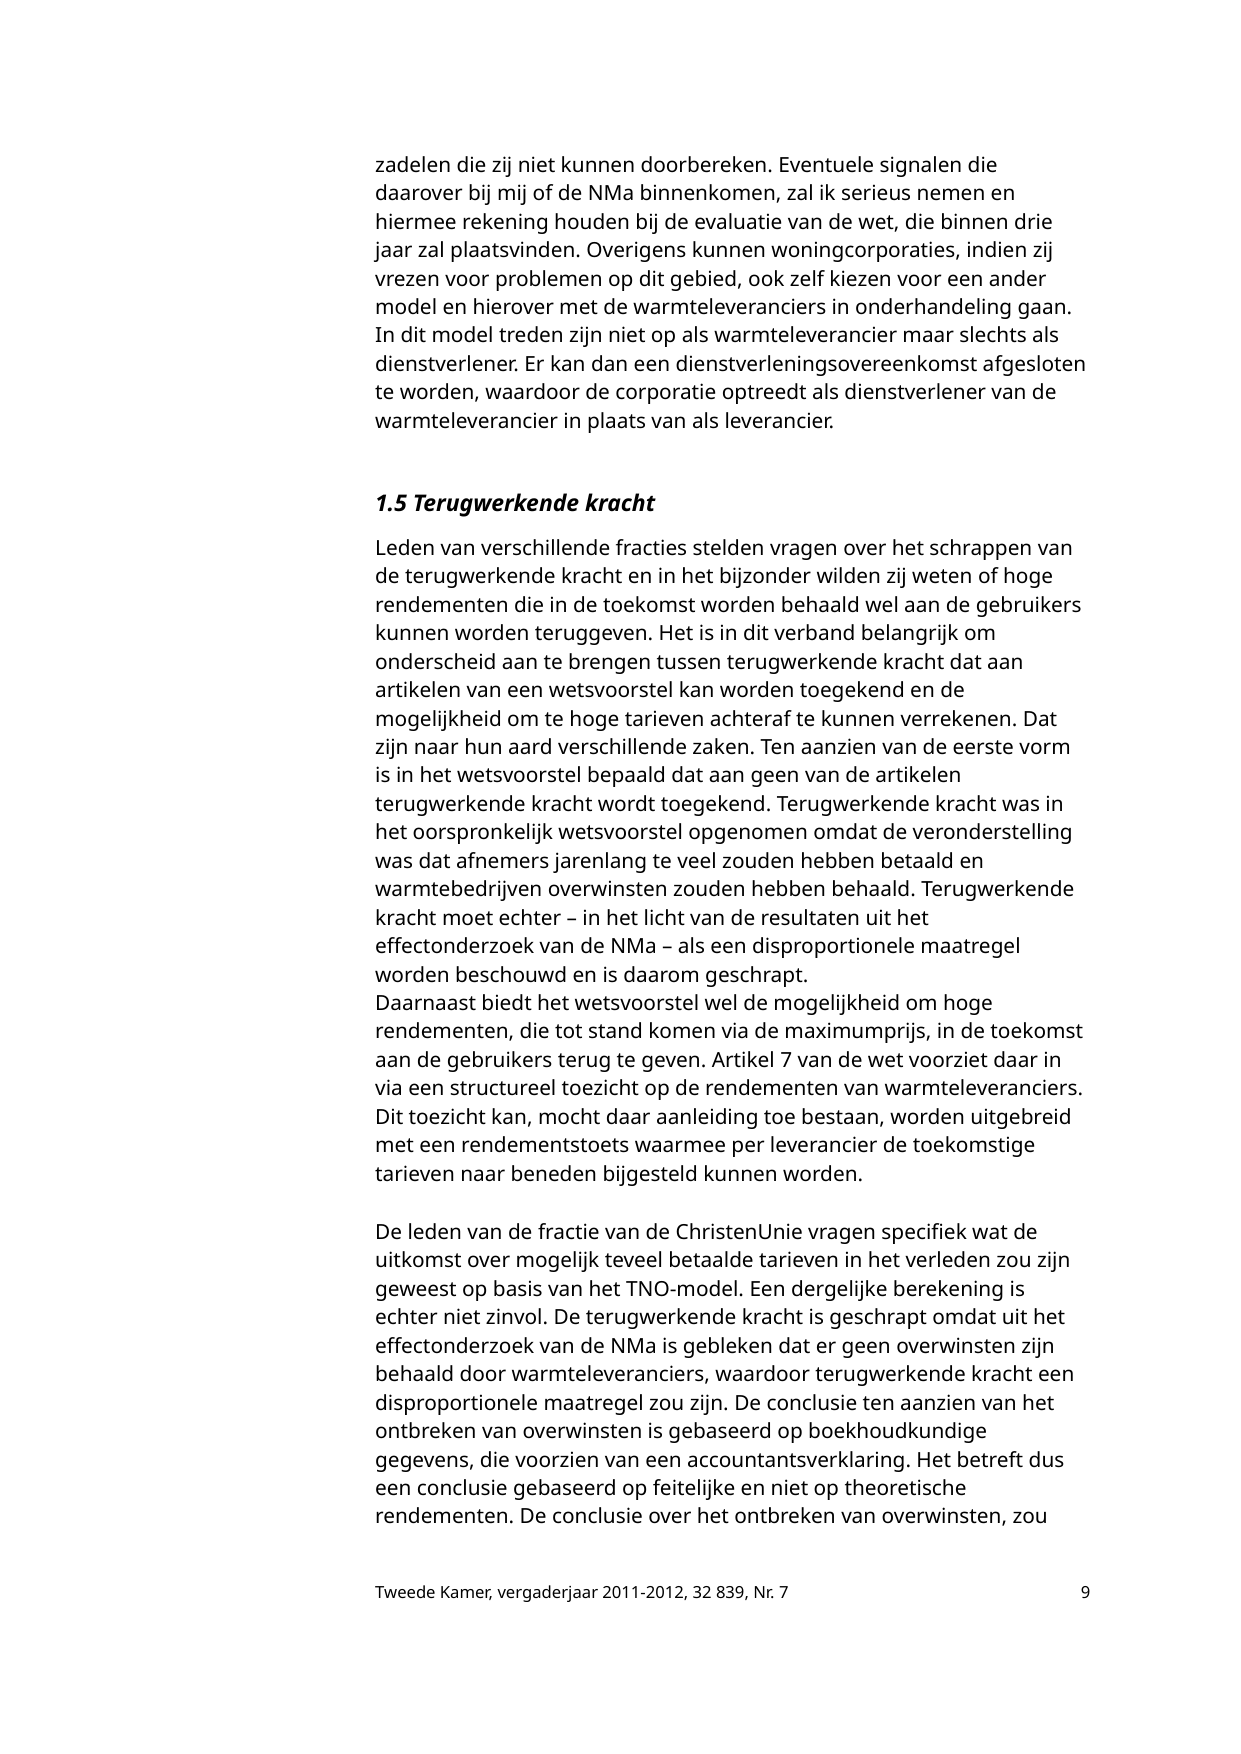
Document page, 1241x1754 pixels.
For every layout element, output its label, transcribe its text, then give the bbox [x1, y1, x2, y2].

text De leden van de fractie van de ChristenUnie vragen specifiek wat de uitkomst over mogelijk teveel betaalde tarieven in het verleden zou zijn geweest op basis van het TNO-model. Een dergelijke berekening is echter niet zinvol. De terugwerkende kracht is geschrapt omdat uit het effectonderzoek van de NMa is gebleken dat er geen overwinsten zijn behaald door warmteleveranciers, waardoor terugwerkende kracht een disproportionele maatregel zou zijn. De conclusie ten aanzien van het ontbreken van overwinsten is gebaseerd op boekhoudkundige gegevens, die voorzien van een accountantsverklaring. Het betreft dus een conclusie gebaseerd op feitelijke en niet op theoretische rendementen. De conclusie over het ontbreken van overwinsten, zou [375, 1217, 1090, 1530]
text Daarnaast biedt het wetsvoorstel wel de mogelijkheid om hoge rendementen, die tot stand komen via de maximumprijs, in de toekomst aan de gebruikers terug te geven. Artikel 7 van de wet voorziet daar in via een structureel toezicht op de rendementen van warmteleveranciers. Dit toezicht kan, mocht daar aanleiding toe bestaan, worden uitgebreid met een rendementstoets waarmee per leverancier de toekomstige tarieven naar beneden bijgesteld kunnen worden. [375, 988, 1090, 1187]
text zadelen die zij niet kunnen doorbereken. Eventuele signalen die daarover bij mij of de NMa binnenkomen, zal ik serieus nemen en hiermee rekening houden bij de evaluatie van de wet, die binnen drie jaar zal plaatsvinden. Overigens kunnen woningcorporaties, indien zij vrezen voor problemen op dit gebied, ook zelf kiezen voor een ander model en hierover met de warmteleveranciers in onderhandeling gaan. In dit model treden zijn niet op als warmteleverancier maar slechts als dienstverlener. Er kan dan een dienstverleningsovereenkomst afgesloten te worden, waardoor de corporatie optreedt als dienstverlener van de warmteleverancier in plaats van als leverancier. [375, 150, 1090, 434]
subtitle 1.5 Terugwerkende kracht [375, 487, 1090, 518]
text Leden van verschillende fracties stelden vragen over het schrappen van de terugwerkende kracht en in het bijzonder wilden zij weten of hoge rendementen die in de toekomst worden behaald wel aan de gebruikers kunnen worden teruggeven. Het is in dit verband belangrijk om onderscheid aan te brengen tussen terugwerkende kracht dat aan artikelen van een wetsvoorstel kan worden toegekend en de mogelijkheid om te hoge tarieven achteraf te kunnen verrekenen. Dat zijn naar hun aard verschillende zaken. Ten aanzien van de eerste vorm is in het wetsvoorstel bepaald dat aan geen van de artikelen terugwerkende kracht wordt toegekend. Terugwerkende kracht was in het oorspronkelijk wetsvoorstel opgenomen omdat de veronderstelling was dat afnemers jarenlang te veel zouden hebben betaald en warmtebedrijven overwinsten zouden hebben behaald. Terugwerkende kracht moet echter – in het licht van de resultaten uit het effectonderzoek van de NMa – als een disproportionele maatregel worden beschouwd en is daarom geschrapt. [375, 533, 1090, 988]
